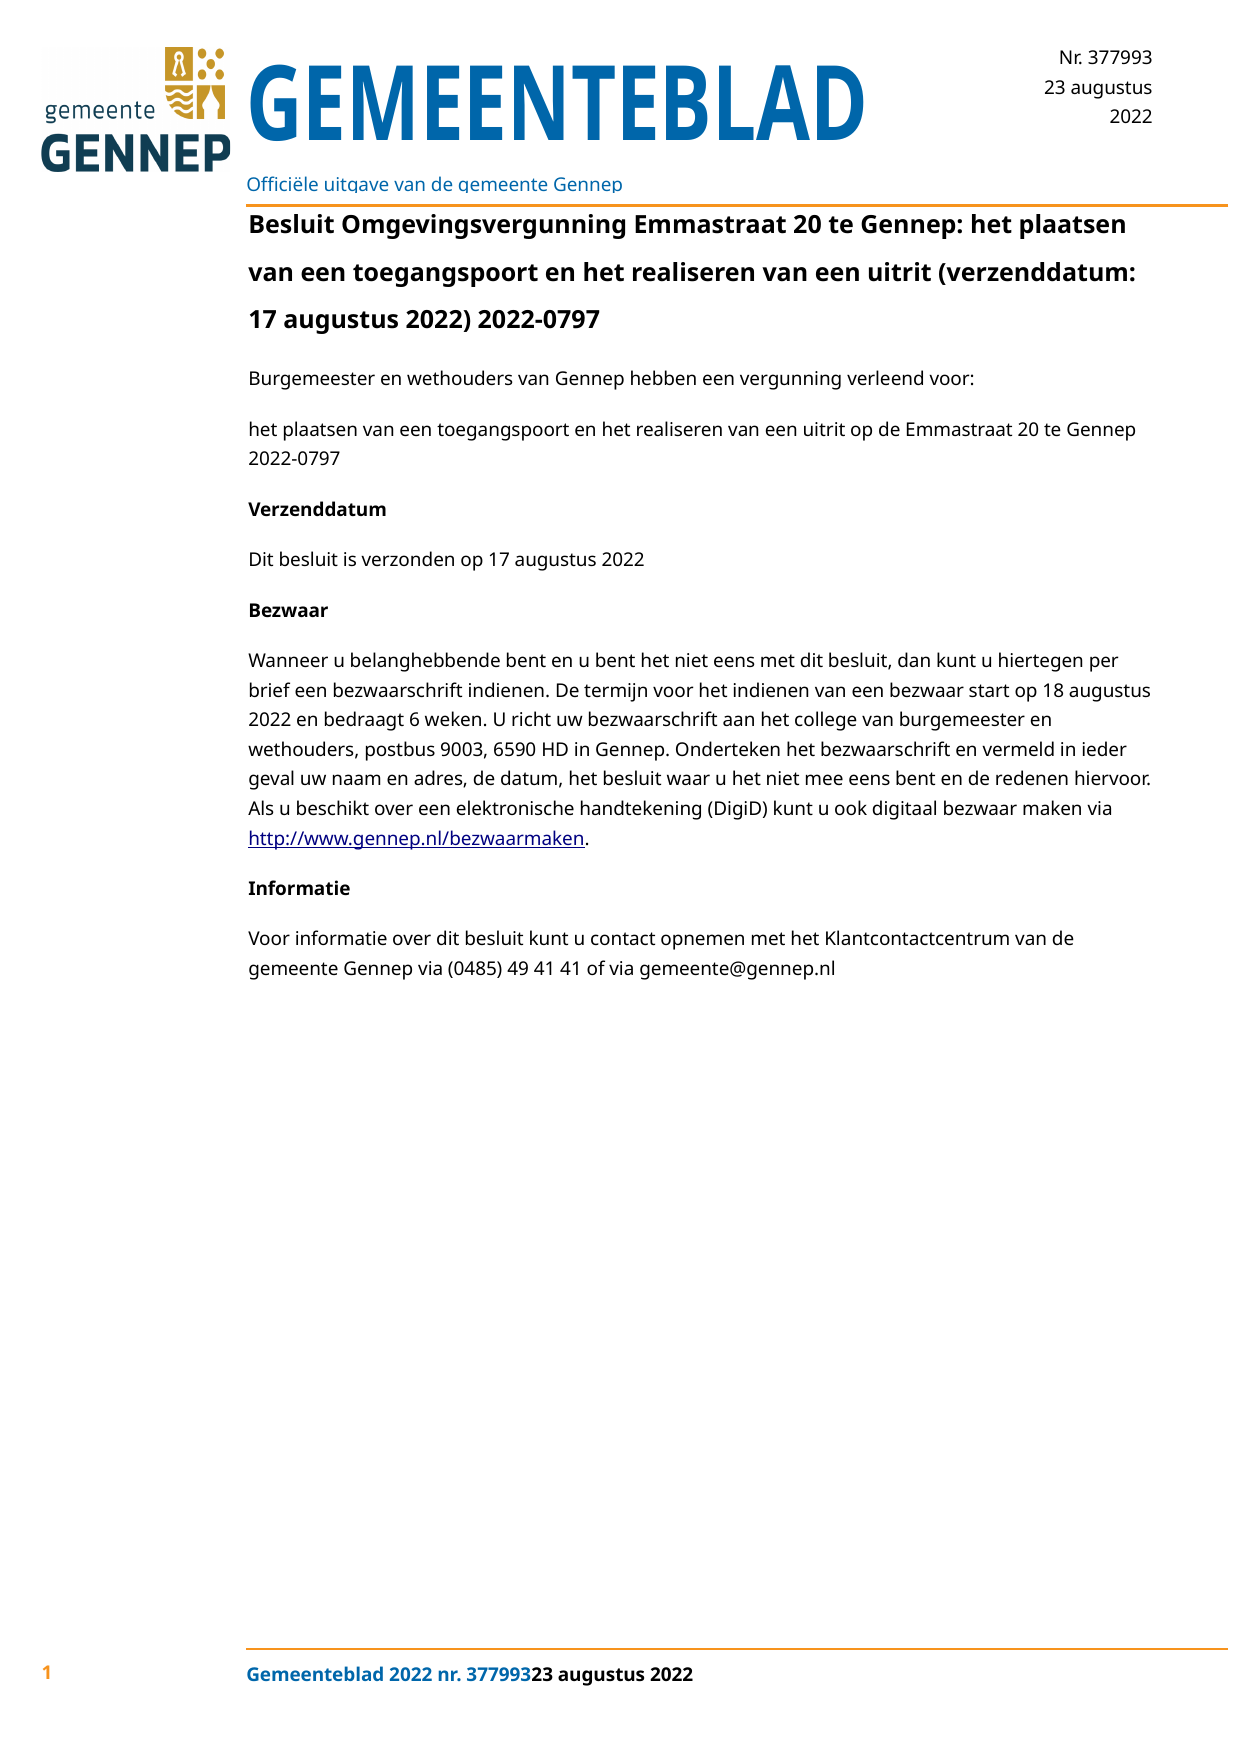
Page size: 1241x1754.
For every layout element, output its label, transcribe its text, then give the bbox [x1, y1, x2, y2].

text Informatie [248, 875, 1152, 901]
text Burgemeester en wethouders van Gennep hebben een vergunning verleend voor: [248, 366, 1152, 391]
text Verzenddatum [248, 496, 1152, 522]
text Besluit Omgevingsvergunning Emmastraat 20 te Gennep: het plaatsen van een toegangspoort en het realiseren van een uitrit (verzenddatum: 17 augustus 2022) 2022-0797 [248, 207, 1152, 336]
text Wanneer u belanghebbende bent en u bent het niet eens met dit besluit, dan kunt u hiertegen per brief een bezwaarschrift indienen. De termijn voor het indienen van een bezwaar start op 18 augustus 2022 en bedraagt 6 weken. U richt uw bezwaarschrift aan het college van burgemeester en wethouders, postbus 9003, 6590 HD in Gennep. Onderteken het bezwaarschrift en vermeld in ieder geval uw naam en adres, de datum, het besluit waar u het niet mee eens bent en de redenen hiervoor. Als u beschikt over een elektronische handtekening (DigiD) kunt u ook digitaal bezwaar maken via http://www.gennep.nl/bezwaarmaken. [248, 647, 1152, 850]
text het plaatsen van een toegangspoort en het realiseren van een uitrit op de Emmastraat 20 te Gennep 2022-0797 [248, 416, 1152, 471]
text Dit besluit is verzonden op 17 augustus 2022 [248, 546, 1152, 572]
text Voor informatie over dit besluit kunt u contact opnemen met het Klantcontactcentrum van de gemeente Gennep via (0485) 49 41 41 of via gemeente@gennep.nl [248, 926, 1152, 981]
picture [41, 47, 231, 172]
text Bezwaar [248, 597, 1152, 622]
